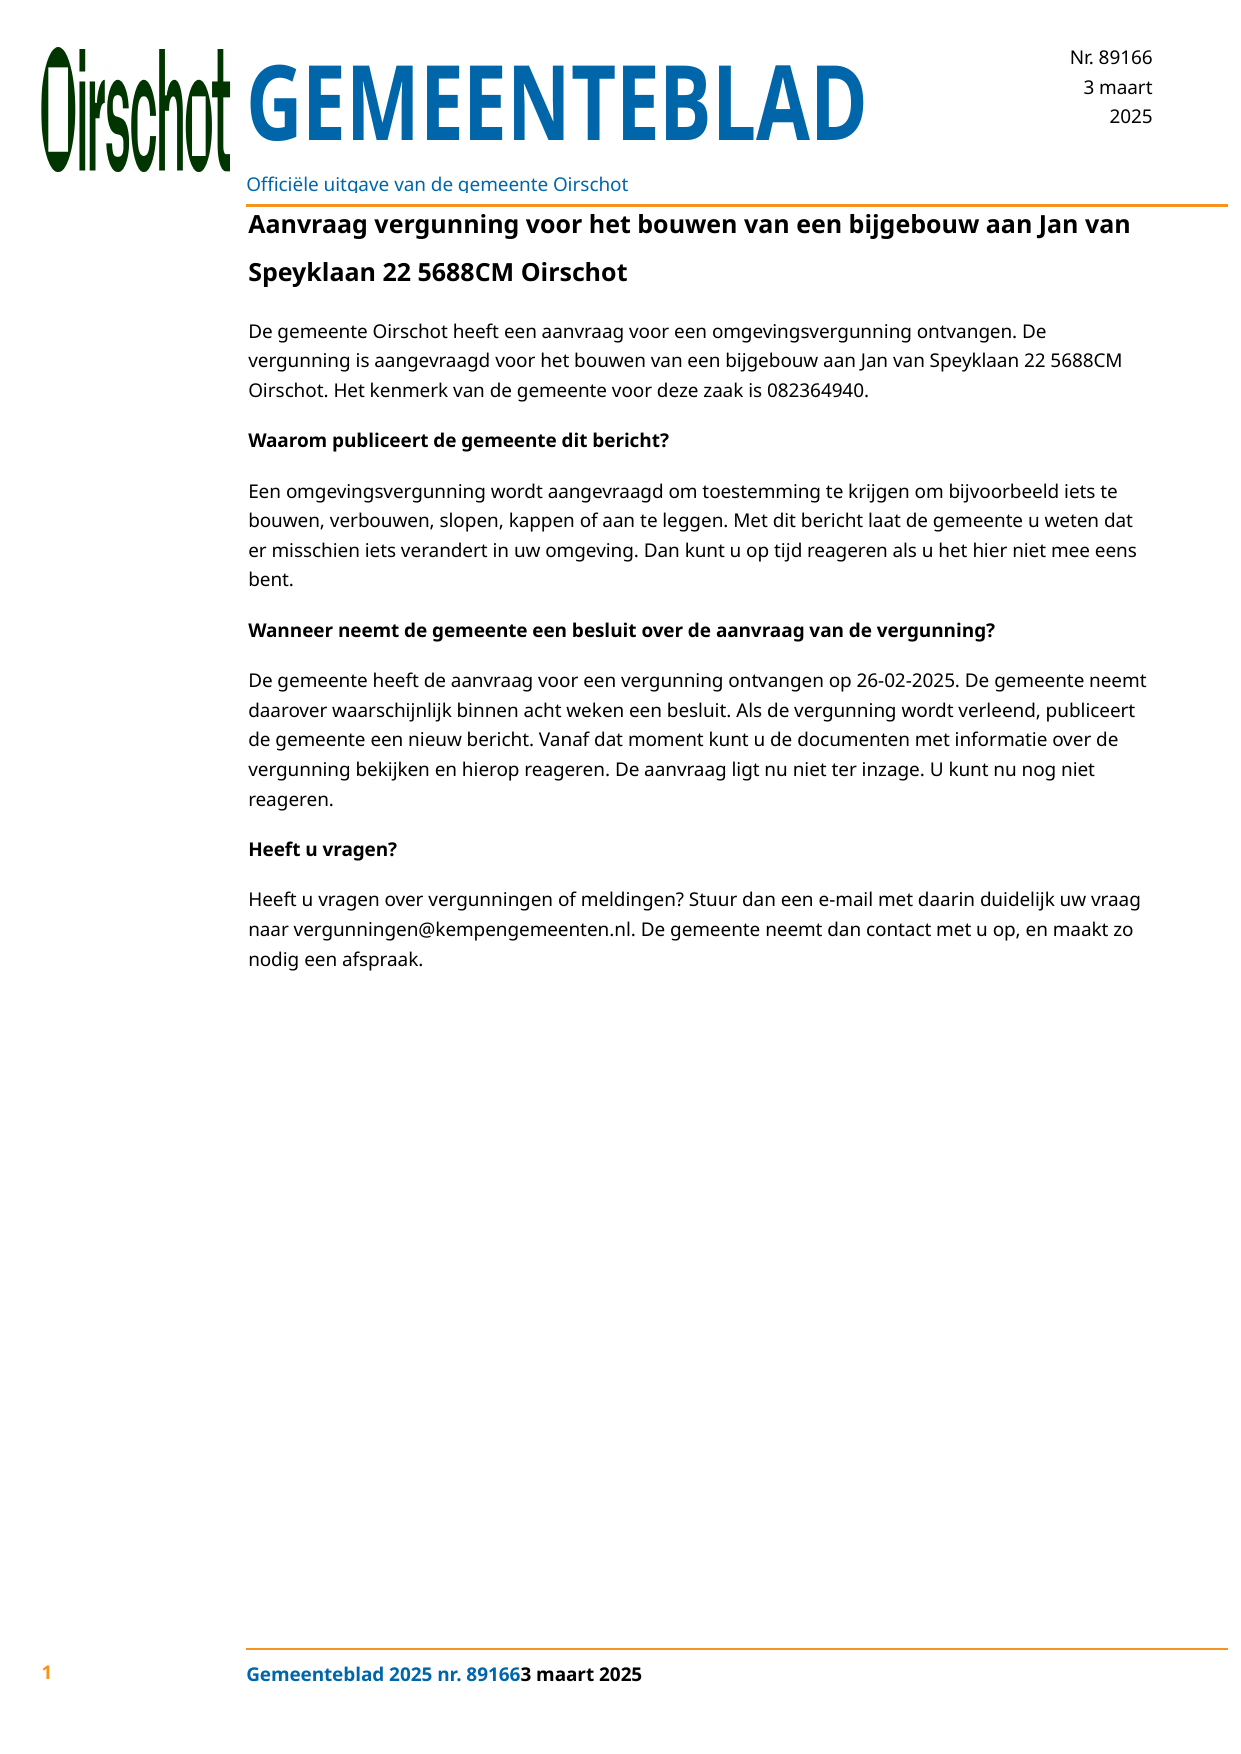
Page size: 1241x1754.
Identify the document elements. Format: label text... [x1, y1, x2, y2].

text Waarom publiceert de gemeente dit bericht? [248, 427, 1152, 453]
text Heeft u vragen over vergunningen of meldingen? Stuur dan een e-mail met daarin duidelijk uw vraag naar vergunningen@kempengemeenten.nl. De gemeente neemt dan contact met u op, en maakt zo nodig een afspraak. [248, 887, 1152, 972]
text Wanneer neemt de gemeente een besluit over de aanvraag van de vergunning? [248, 617, 1152, 643]
text Aanvraag vergunning voor het bouwen van een bijgebouw aan Jan van Speyklaan 22 5688CM Oirschot [248, 207, 1152, 288]
text Een omgevingsvergunning wordt aangevraagd om toestemming te krijgen om bijvoorbeeld iets te bouwen, verbouwen, slopen, kappen of aan te leggen. Met dit bericht laat de gemeente u weten dat er misschien iets verandert in uw omgeving. Dan kunt u op tijd reageren als u het hier niet mee eens bent. [248, 478, 1152, 592]
text De gemeente Oirschot heeft een aanvraag voor een omgevingsvergunning ontvangen. De vergunning is aangevraagd voor het bouwen van een bijgebouw aan Jan van Speyklaan 22 5688CM Oirschot. Het kenmerk van de gemeente voor deze zaak is 082364940. [248, 318, 1152, 403]
picture [41, 47, 231, 172]
text De gemeente heeft de aanvraag voor een vergunning ontvangen op 26-02-2025. De gemeente neemt daarover waarschijnlijk binnen acht weken een besluit. Als de vergunning wordt verleend, publiceert de gemeente een nieuw bericht. Vanaf dat moment kunt u de documenten met informatie over de vergunning bekijken en hierop reageren. De aanvraag ligt nu niet ter inzage. U kunt nu nog niet reageren. [248, 667, 1152, 812]
text Heeft u vragen? [248, 836, 1152, 862]
